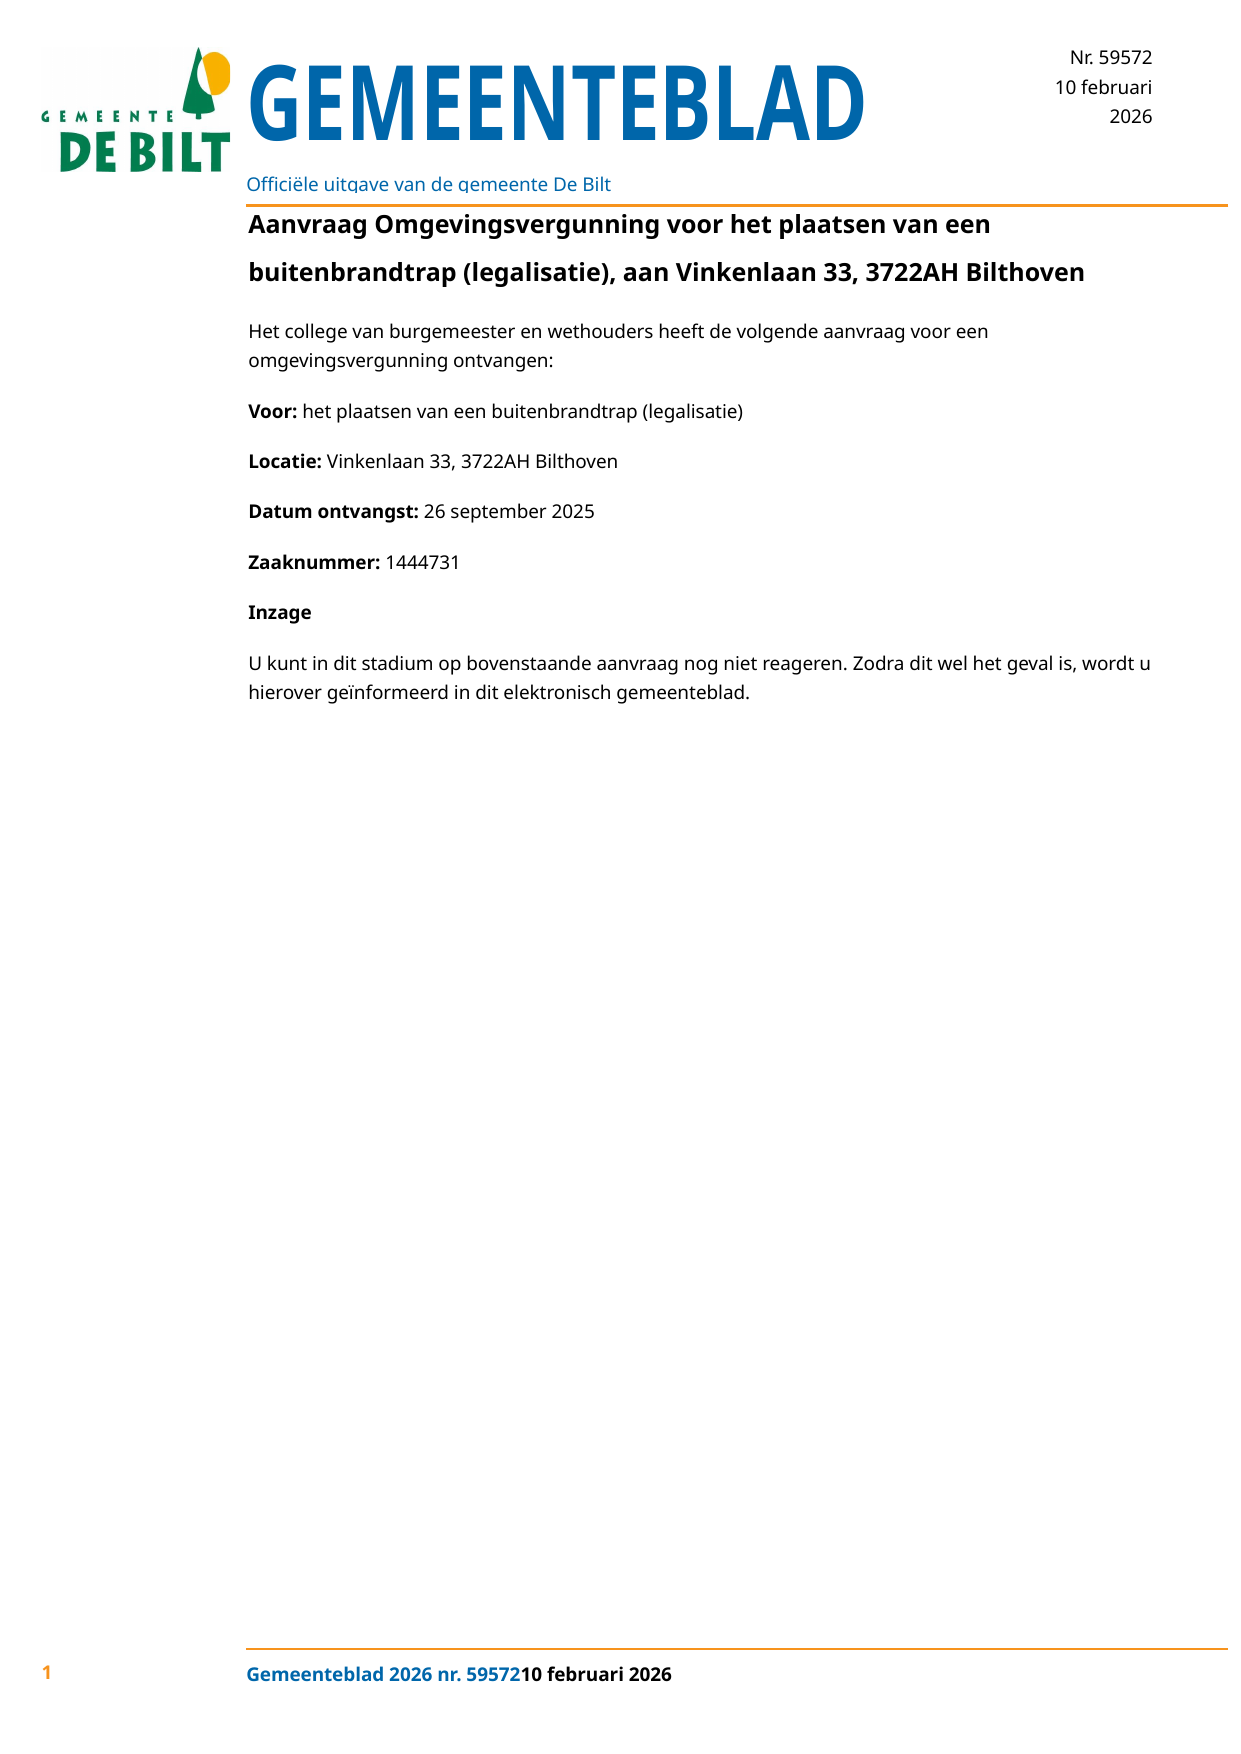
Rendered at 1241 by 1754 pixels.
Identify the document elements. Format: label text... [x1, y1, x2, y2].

text Het college van burgemeester en wethouders heeft de volgende aanvraag voor een omgevingsvergunning ontvangen: [248, 318, 1152, 373]
text Datum ontvangst: 26 september 2025 [248, 499, 1152, 524]
text Zaaknummer: 1444731 [248, 549, 1152, 575]
text Aanvraag Omgevingsvergunning voor het plaatsen van een buitenbrandtrap (legalisatie), aan Vinkenlaan 33, 3722AH Bilthoven [248, 207, 1152, 288]
text Locatie: Vinkenlaan 33, 3722AH Bilthoven [248, 448, 1152, 474]
text U kunt in dit stadium op bovenstaande aanvraag nog niet reageren. Zodra dit wel het geval is, wordt u hierover geïnformeerd in dit elektronisch gemeenteblad. [248, 650, 1152, 705]
text Inzage [248, 599, 1152, 625]
picture [41, 47, 231, 172]
text Voor: het plaatsen van een buitenbrandtrap (legalisatie) [248, 398, 1152, 424]
